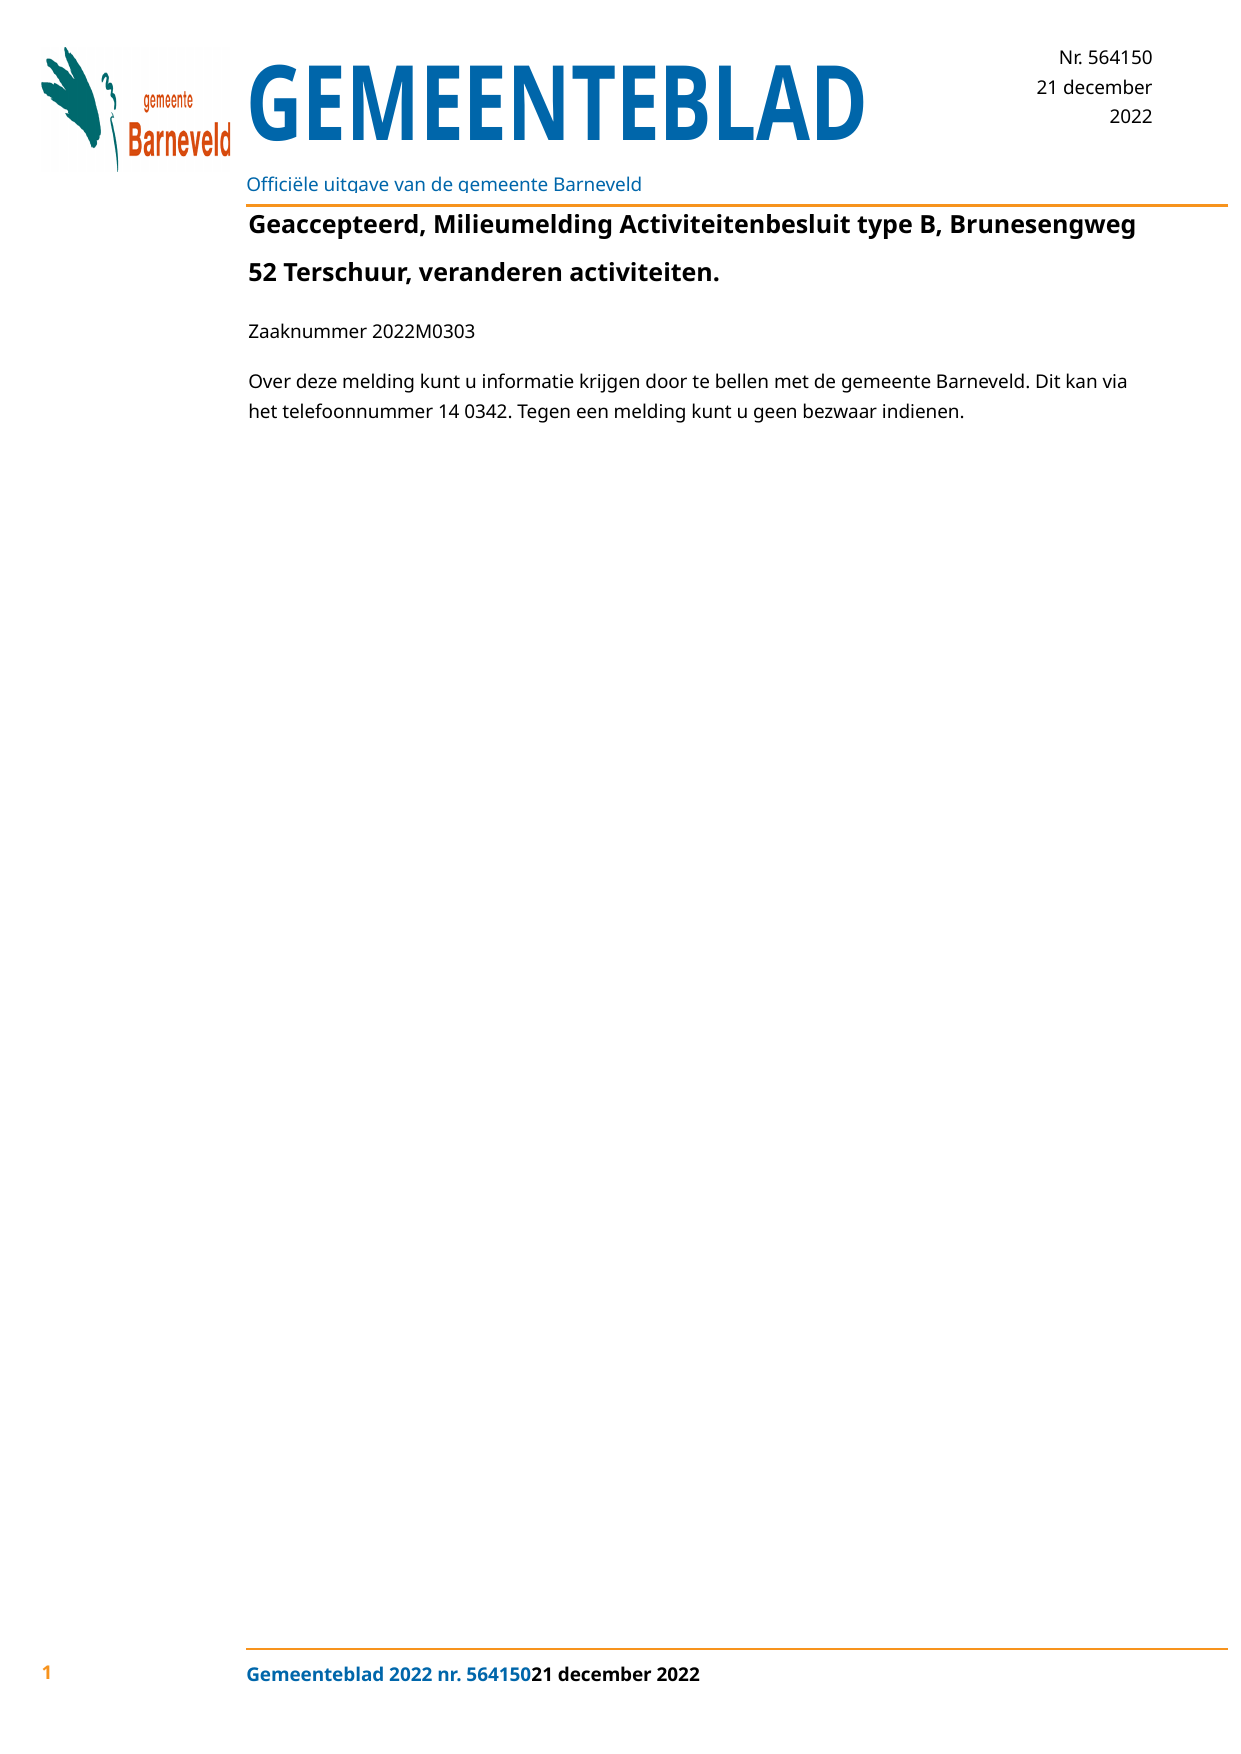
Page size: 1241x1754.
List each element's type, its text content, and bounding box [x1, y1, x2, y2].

text Geaccepteerd, Milieumelding Activiteitenbesluit type B, Brunesengweg 52 Terschuur, veranderen activiteiten. [248, 207, 1152, 288]
text Zaaknummer 2022M0303 [248, 318, 1152, 344]
picture [41, 47, 231, 172]
text Over deze melding kunt u informatie krijgen door te bellen met de gemeente Barneveld. Dit kan via het telefoonnummer 14 0342. Tegen een melding kunt u geen bezwaar indienen. [248, 368, 1152, 424]
